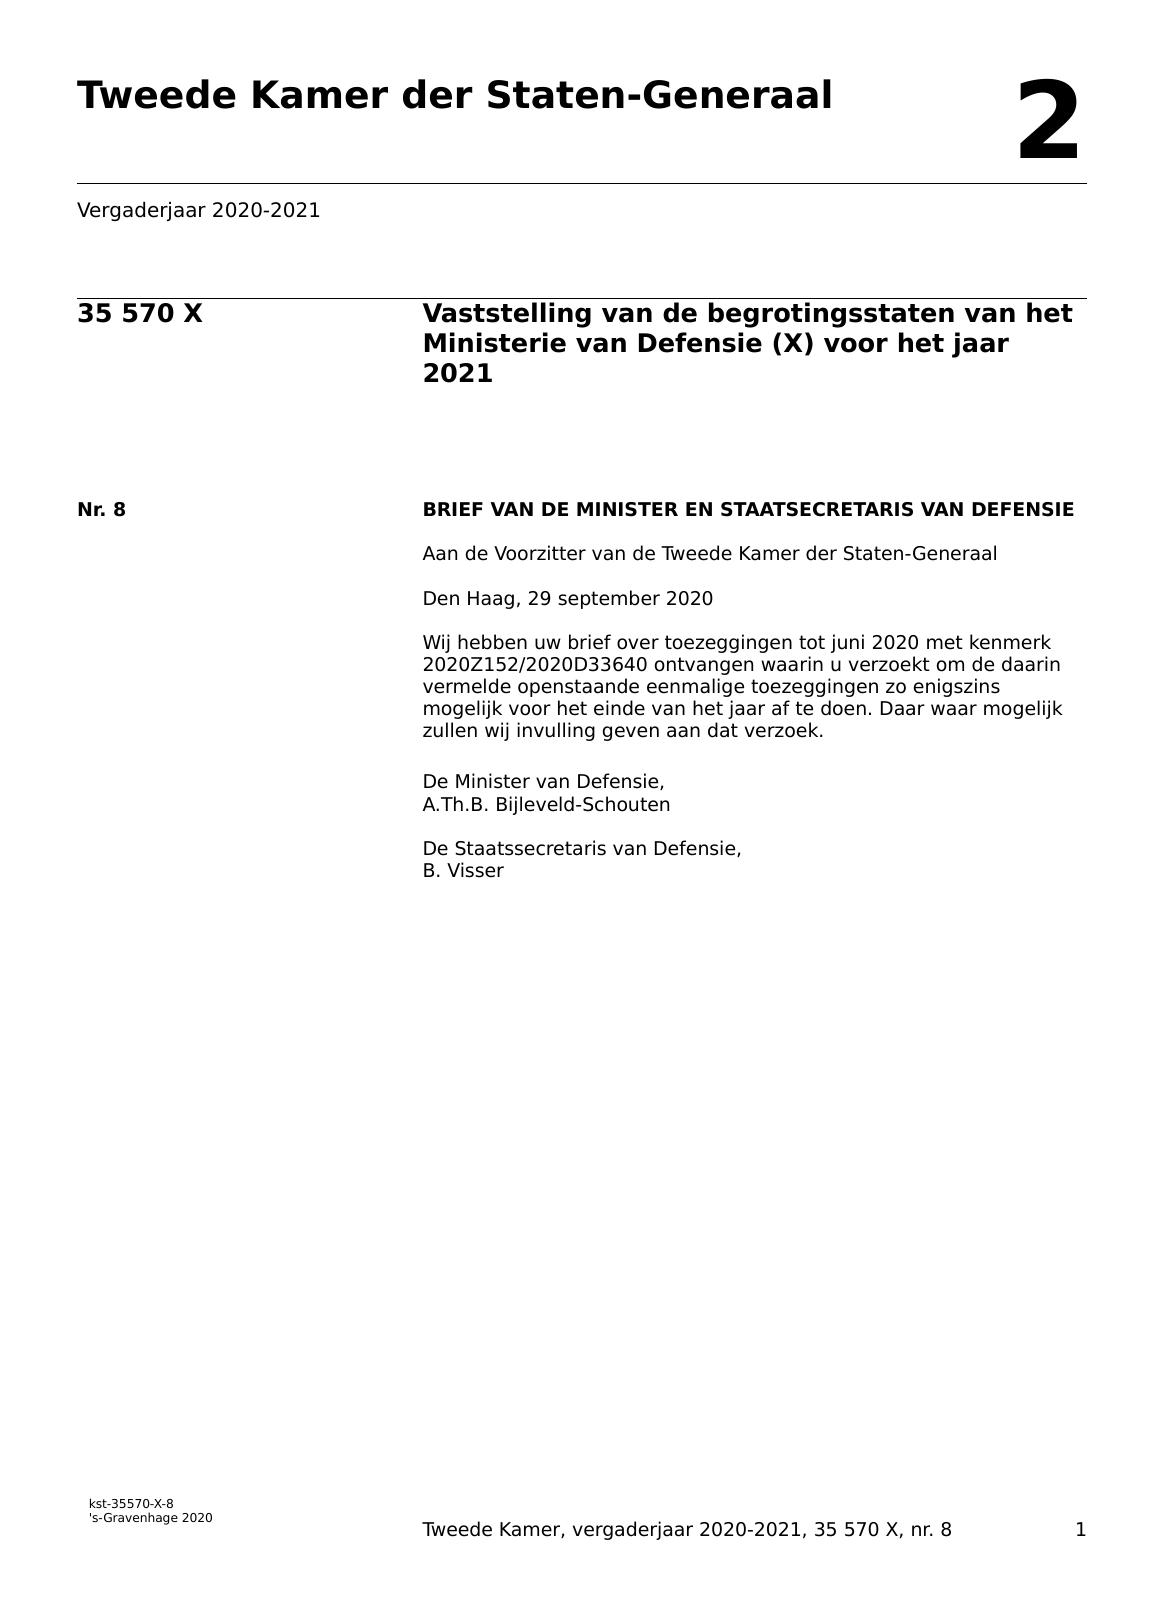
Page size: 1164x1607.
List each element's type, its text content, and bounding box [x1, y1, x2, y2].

text Aan de Voorzitter van de Tweede Kamer der Staten-Generaal [422, 543, 1087, 565]
table_header Tweede Kamer der Staten-Generaal [77, 59, 886, 183]
table_cell Vergaderjaar 2020-2021 [77, 184, 1087, 298]
subtitle Nr. 8 BRIEF VAN DE MINISTER EN STAATSECRETARIS VAN DEFENSIE [77, 499, 1087, 521]
text 's-Gravenhage 2020 [88, 1511, 323, 1525]
text Den Haag, 29 september 2020 [422, 587, 1087, 609]
subtitle 35 570 X Vaststelling van de begrotingsstaten van het Ministerie van Defensie (X) voor het jaar 2021 [77, 299, 1087, 388]
text De Minister van Defensie, A.Th.B. Bijleveld-Schouten [422, 771, 1087, 815]
text kst-35570-X-8 [88, 1497, 323, 1511]
table_header 2 [886, 59, 1087, 183]
text De Staatssecretaris van Defensie, B. Visser [422, 838, 1087, 882]
text Wij hebben uw brief over toezeggingen tot juni 2020 met kenmerk 2020Z152/2020D33640 ontvangen waarin u verzoekt om de daarin vermelde openstaande eenmalige toezeggingen zo enigszins mogelijk voor het einde van het jaar af te doen. Daar waar mogelijk zullen wij invulling geven aan dat verzoek. [422, 632, 1087, 741]
